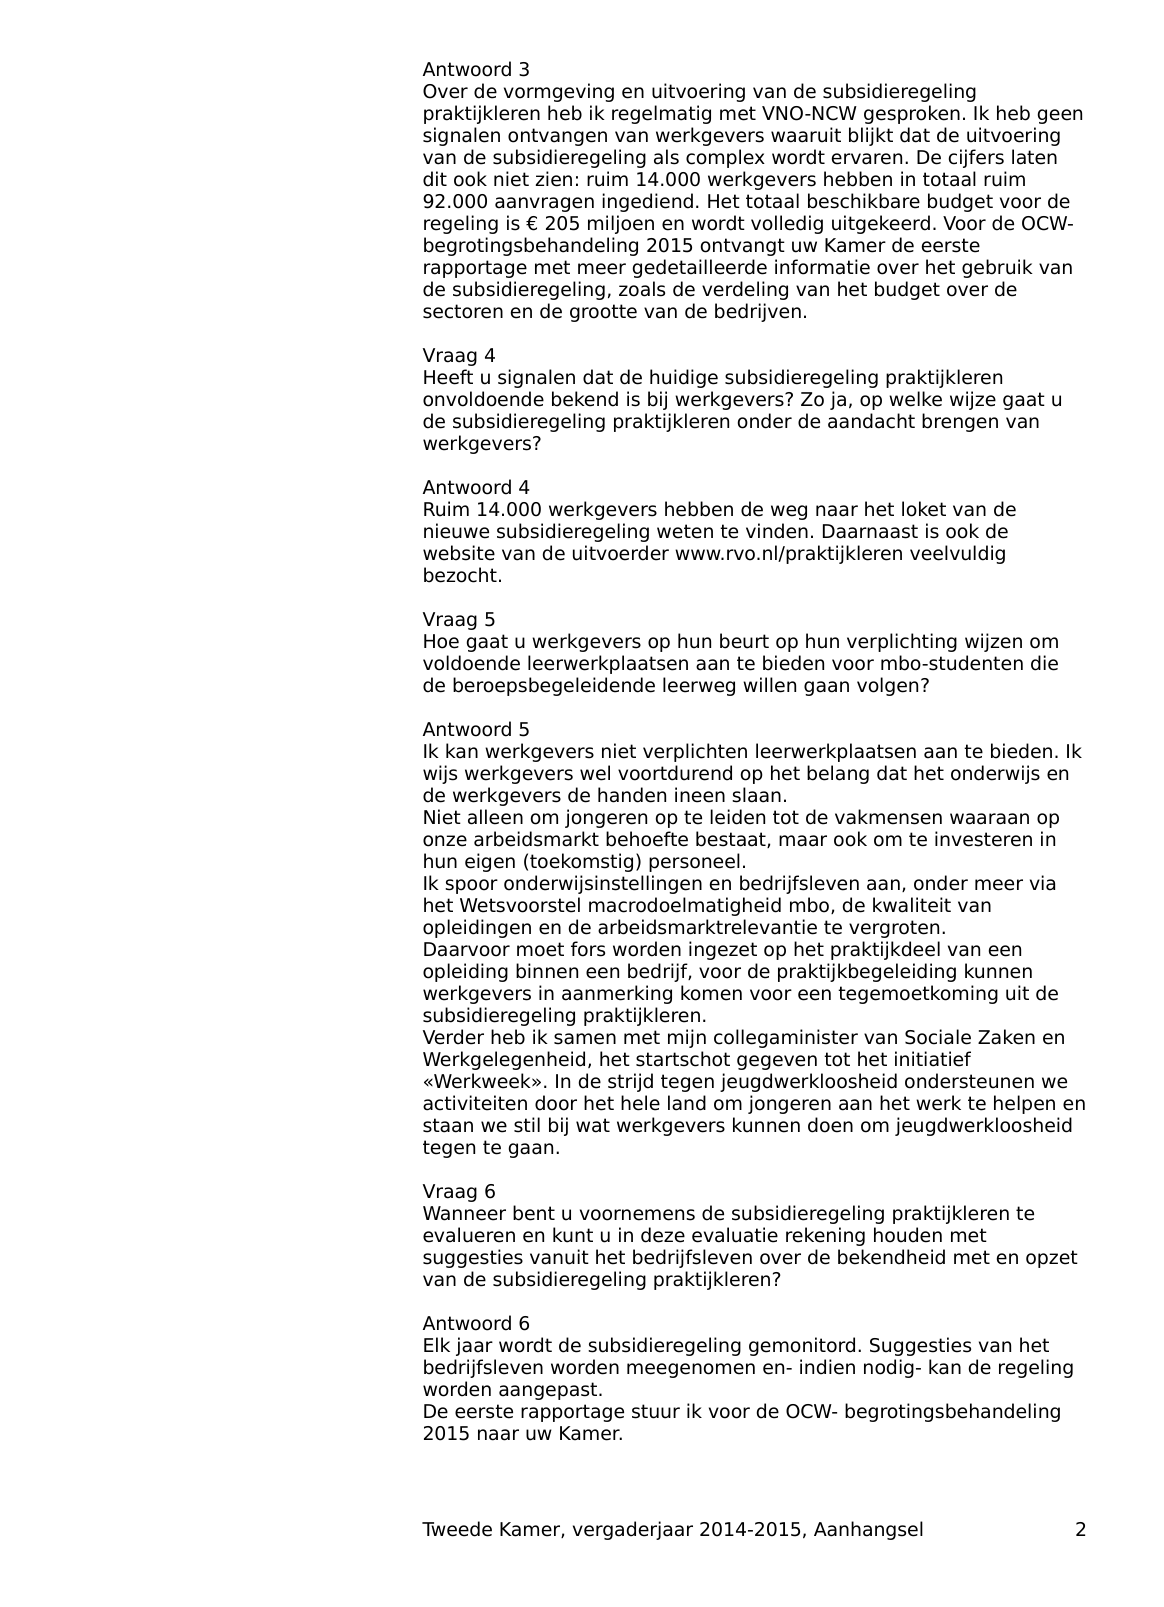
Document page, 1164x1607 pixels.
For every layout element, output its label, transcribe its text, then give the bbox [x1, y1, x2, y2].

text Antwoord 6 [422, 1313, 1087, 1335]
text Verder heb ik samen met mijn collegaminister van Sociale Zaken en Werkgelegenheid, het startschot gegeven tot het initiatief «Werkweek». In de strijd tegen jeugdwerkloosheid ondersteunen we activiteiten door het hele land om jongeren aan het werk te helpen en staan we stil bij wat werkgevers kunnen doen om jeugdwerkloosheid tegen te gaan. [422, 1027, 1087, 1159]
text Antwoord 3 [422, 59, 1087, 81]
text Vraag 4 [422, 345, 1087, 367]
text Hoe gaat u werkgevers op hun beurt op hun verplichting wijzen om voldoende leerwerkplaatsen aan te bieden voor mbo-studenten die de beroepsbegeleidende leerweg willen gaan volgen? [422, 631, 1087, 697]
text Heeft u signalen dat de huidige subsidieregeling praktijkleren onvoldoende bekend is bij werkgevers? Zo ja, op welke wijze gaat u de subsidieregeling praktijkleren onder de aandacht brengen van werkgevers? [422, 367, 1087, 455]
text Over de vormgeving en uitvoering van de subsidieregeling praktijkleren heb ik regelmatig met VNO-NCW gesproken. Ik heb geen signalen ontvangen van werkgevers waaruit blijkt dat de uitvoering van de subsidieregeling als complex wordt ervaren. De cijfers laten dit ook niet zien: ruim 14.000 werkgevers hebben in totaal ruim 92.000 aanvragen ingediend. Het totaal beschikbare budget voor de regeling is € 205 miljoen en wordt volledig uitgekeerd. Voor de OCW- begrotingsbehandeling 2015 ontvangt uw Kamer de eerste rapportage met meer gedetailleerde informatie over het gebruik van de subsidieregeling, zoals de verdeling van het budget over de sectoren en de grootte van de bedrijven. [422, 81, 1087, 323]
text De eerste rapportage stuur ik voor de OCW- begrotingsbehandeling 2015 naar uw Kamer. [422, 1401, 1087, 1445]
text Elk jaar wordt de subsidieregeling gemonitord. Suggesties van het bedrijfsleven worden meegenomen en- indien nodig- kan de regeling worden aangepast. [422, 1335, 1087, 1401]
text Niet alleen om jongeren op te leiden tot de vakmensen waaraan op onze arbeidsmarkt behoefte bestaat, maar ook om te investeren in hun eigen (toekomstig) personeel. [422, 807, 1087, 873]
text Wanneer bent u voornemens de subsidieregeling praktijkleren te evalueren en kunt u in deze evaluatie rekening houden met suggesties vanuit het bedrijfsleven over de bekendheid met en opzet van de subsidieregeling praktijkleren? [422, 1203, 1087, 1291]
text Ruim 14.000 werkgevers hebben de weg naar het loket van de nieuwe subsidieregeling weten te vinden. Daarnaast is ook de website van de uitvoerder www.rvo.nl/praktijkleren veelvuldig bezocht. [422, 499, 1087, 587]
text Vraag 6 [422, 1181, 1087, 1203]
text Daarvoor moet fors worden ingezet op het praktijkdeel van een opleiding binnen een bedrijf, voor de praktijkbegeleiding kunnen werkgevers in aanmerking komen voor een tegemoetkoming uit de subsidieregeling praktijkleren. [422, 939, 1087, 1027]
text Ik kan werkgevers niet verplichten leerwerkplaatsen aan te bieden. Ik wijs werkgevers wel voortdurend op het belang dat het onderwijs en de werkgevers de handen ineen slaan. [422, 741, 1087, 807]
text Antwoord 5 [422, 719, 1087, 741]
text Ik spoor onderwijsinstellingen en bedrijfsleven aan, onder meer via het Wetsvoorstel macrodoelmatigheid mbo, de kwaliteit van opleidingen en de arbeidsmarktrelevantie te vergroten. [422, 873, 1087, 939]
text Vraag 5 [422, 609, 1087, 631]
text Antwoord 4 [422, 477, 1087, 499]
